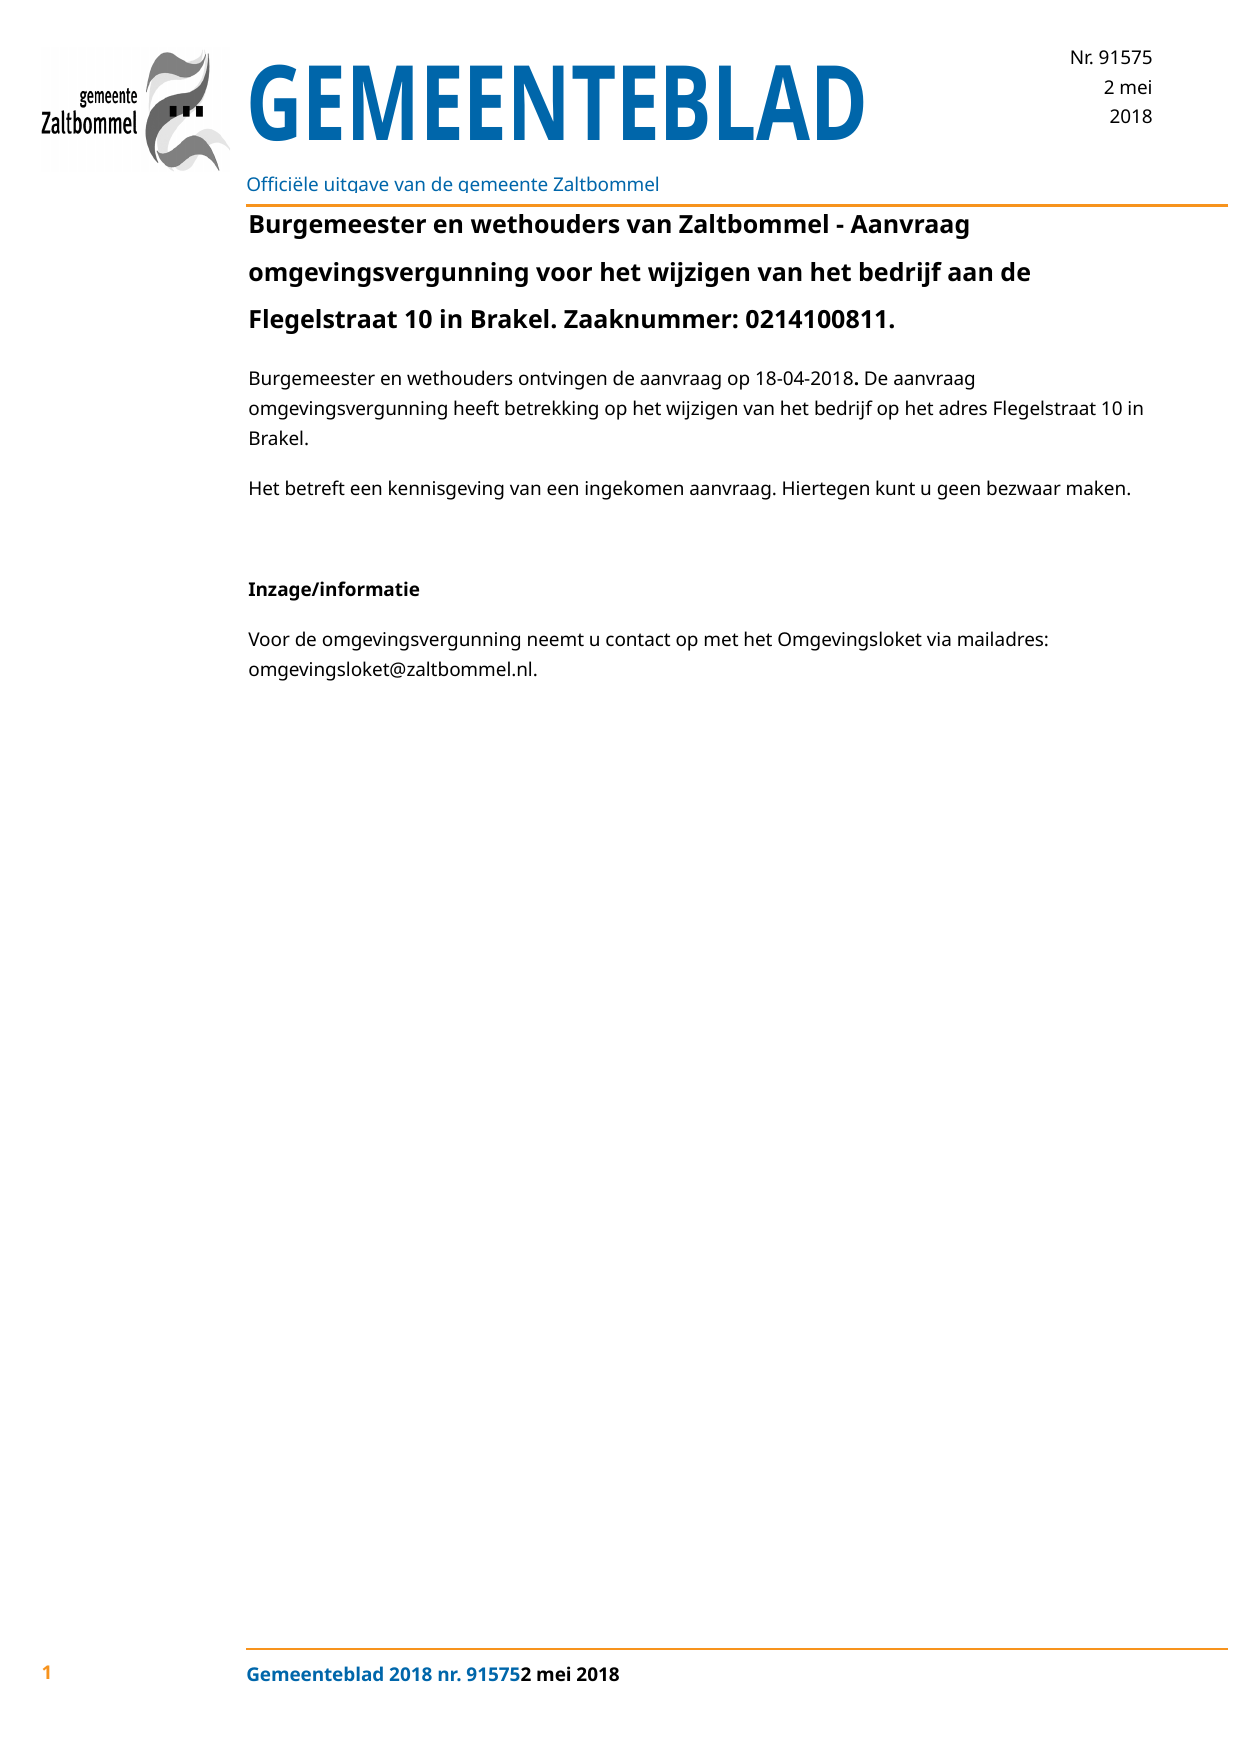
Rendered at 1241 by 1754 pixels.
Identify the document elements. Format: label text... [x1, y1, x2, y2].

text Burgemeester en wethouders van Zaltbommel - Aanvraag omgevingsvergunning voor het wijzigen van het bedrijf aan de Flegelstraat 10 in Brakel. Zaaknummer: 0214100811. [248, 207, 1152, 336]
picture [41, 47, 231, 172]
text Het betreft een kennisgeving van een ingekomen aanvraag. Hiertegen kunt u geen bezwaar maken. [248, 475, 1152, 501]
text Inzage/informatie [248, 576, 1152, 602]
text Burgemeester en wethouders ontvingen de aanvraag op 18-04-2018. De aanvraag omgevingsvergunning heeft betrekking op het wijzigen van het bedrijf op het adres Flegelstraat 10 in Brakel. [248, 366, 1152, 450]
text Voor de omgevingsvergunning neemt u contact op met het Omgevingsloket via mailadres: omgevingsloket@zaltbommel.nl. [248, 626, 1152, 682]
